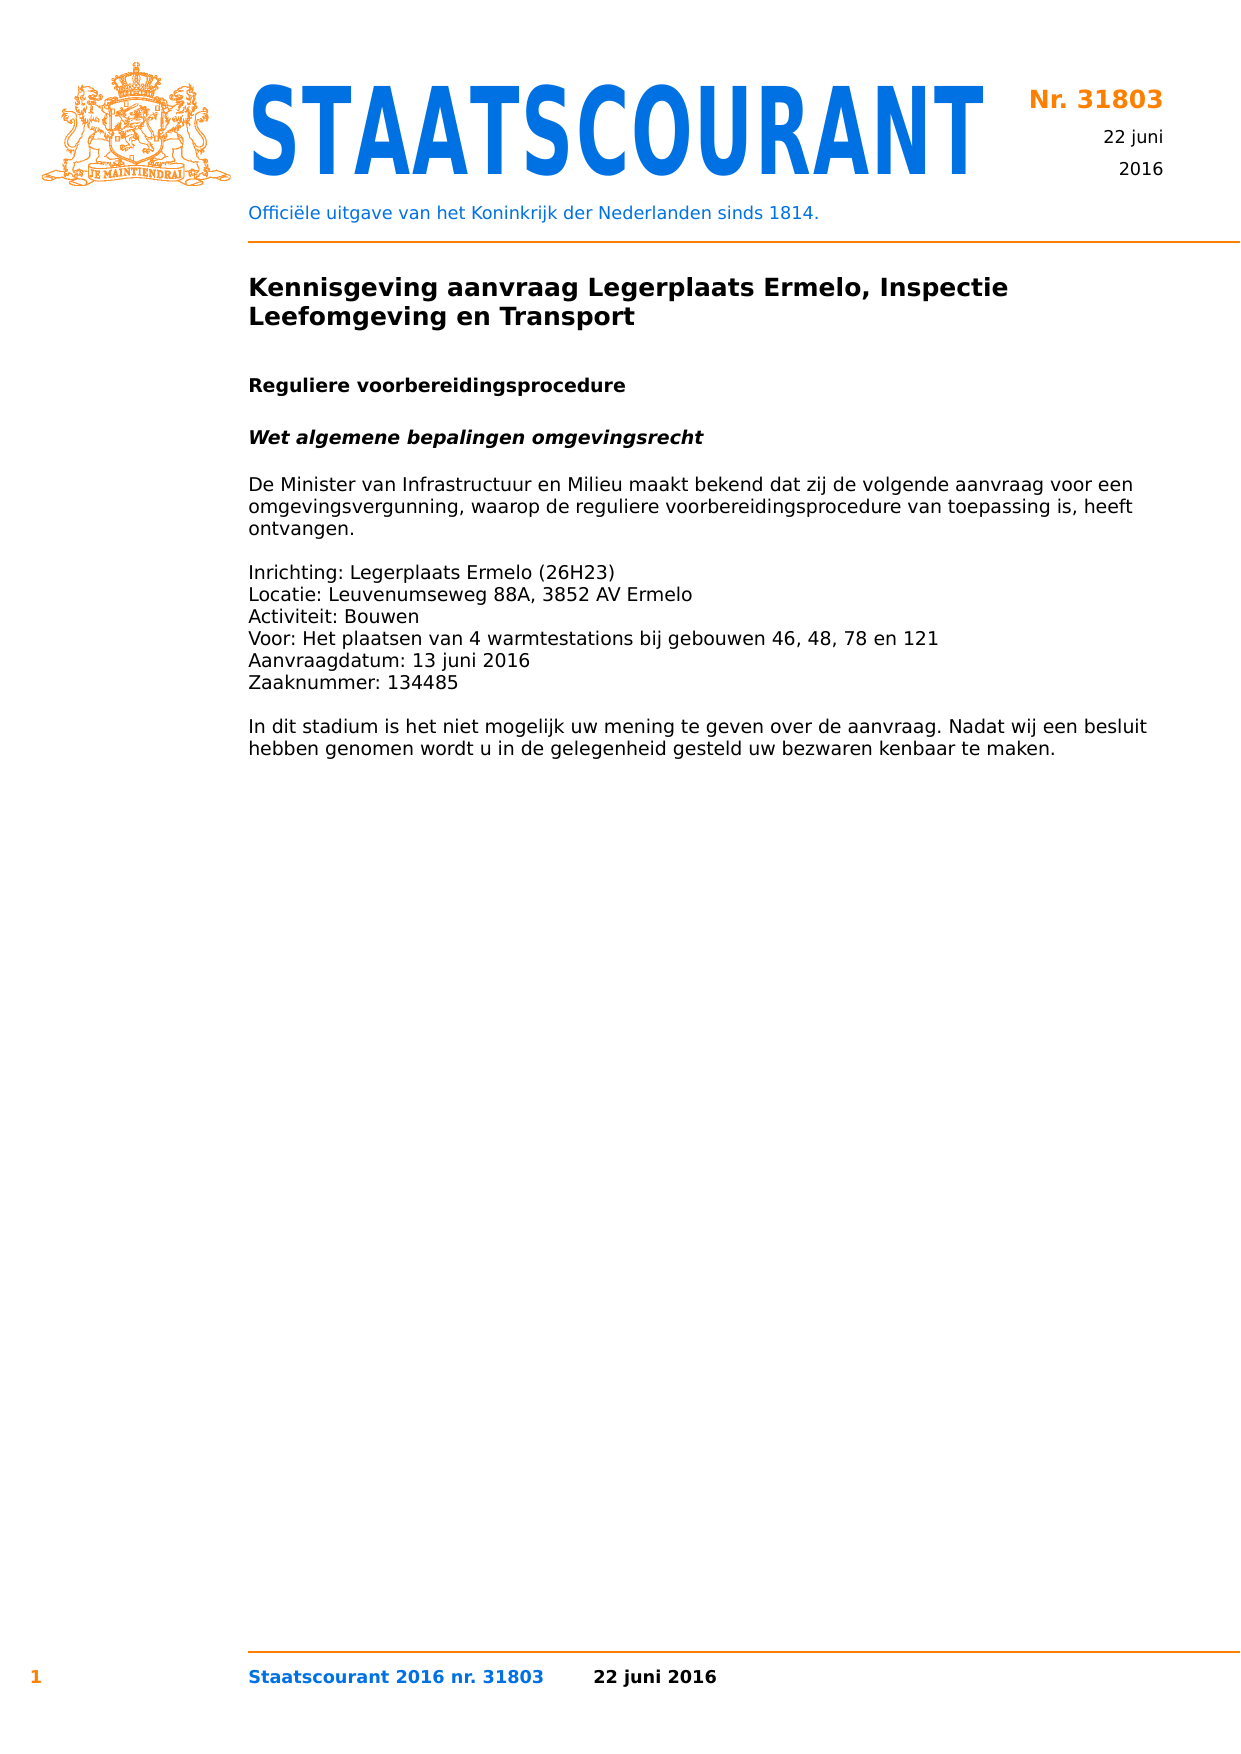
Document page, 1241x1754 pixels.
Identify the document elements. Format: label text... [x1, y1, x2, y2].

subtitle Reguliere voorbereidingsprocedure [248, 375, 1163, 397]
table_header [25, 62, 248, 241]
text Activiteit: Bouwen [248, 606, 1163, 628]
table_header Nr. 31803 [998, 62, 1240, 121]
text De Minister van Infrastructuur en Milieu maakt bekend dat zij de volgende aanvraag voor een omgevingsvergunning, waarop de reguliere voorbereidingsprocedure van toepassing is, heeft ontvangen. [248, 474, 1163, 540]
subtitle Kennisgeving aanvraag Legerplaats Ermelo, Inspectie Leefomgeving en Transport [248, 273, 1163, 331]
text Zaaknummer: 134485 [248, 672, 1163, 694]
table_header STAATSCOURANT [248, 62, 998, 203]
text Aanvraagdatum: 13 juni 2016 [248, 650, 1163, 672]
picture [41, 62, 231, 186]
text Inrichting: Legerplaats Ermelo (26H23) [248, 562, 1163, 584]
subtitle Wet algemene bepalingen omgevingsrecht [248, 427, 1163, 449]
table_cell 2016 [998, 153, 1240, 203]
text Voor: Het plaatsen van 4 warmtestations bij gebouwen 46, 48, 78 en 121 [248, 628, 1163, 650]
text Locatie: Leuvenumseweg 88A, 3852 AV Ermelo [248, 584, 1163, 606]
table_cell 22 juni [998, 121, 1240, 153]
text In dit stadium is het niet mogelijk uw mening te geven over de aanvraag. Nadat wij een besluit hebben genomen wordt u in de gelegenheid gesteld uw bezwaren kenbaar te maken. [248, 716, 1163, 759]
table_cell Officiële uitgave van het Koninkrijk der Nederlanden sinds 1814. [248, 203, 1240, 241]
